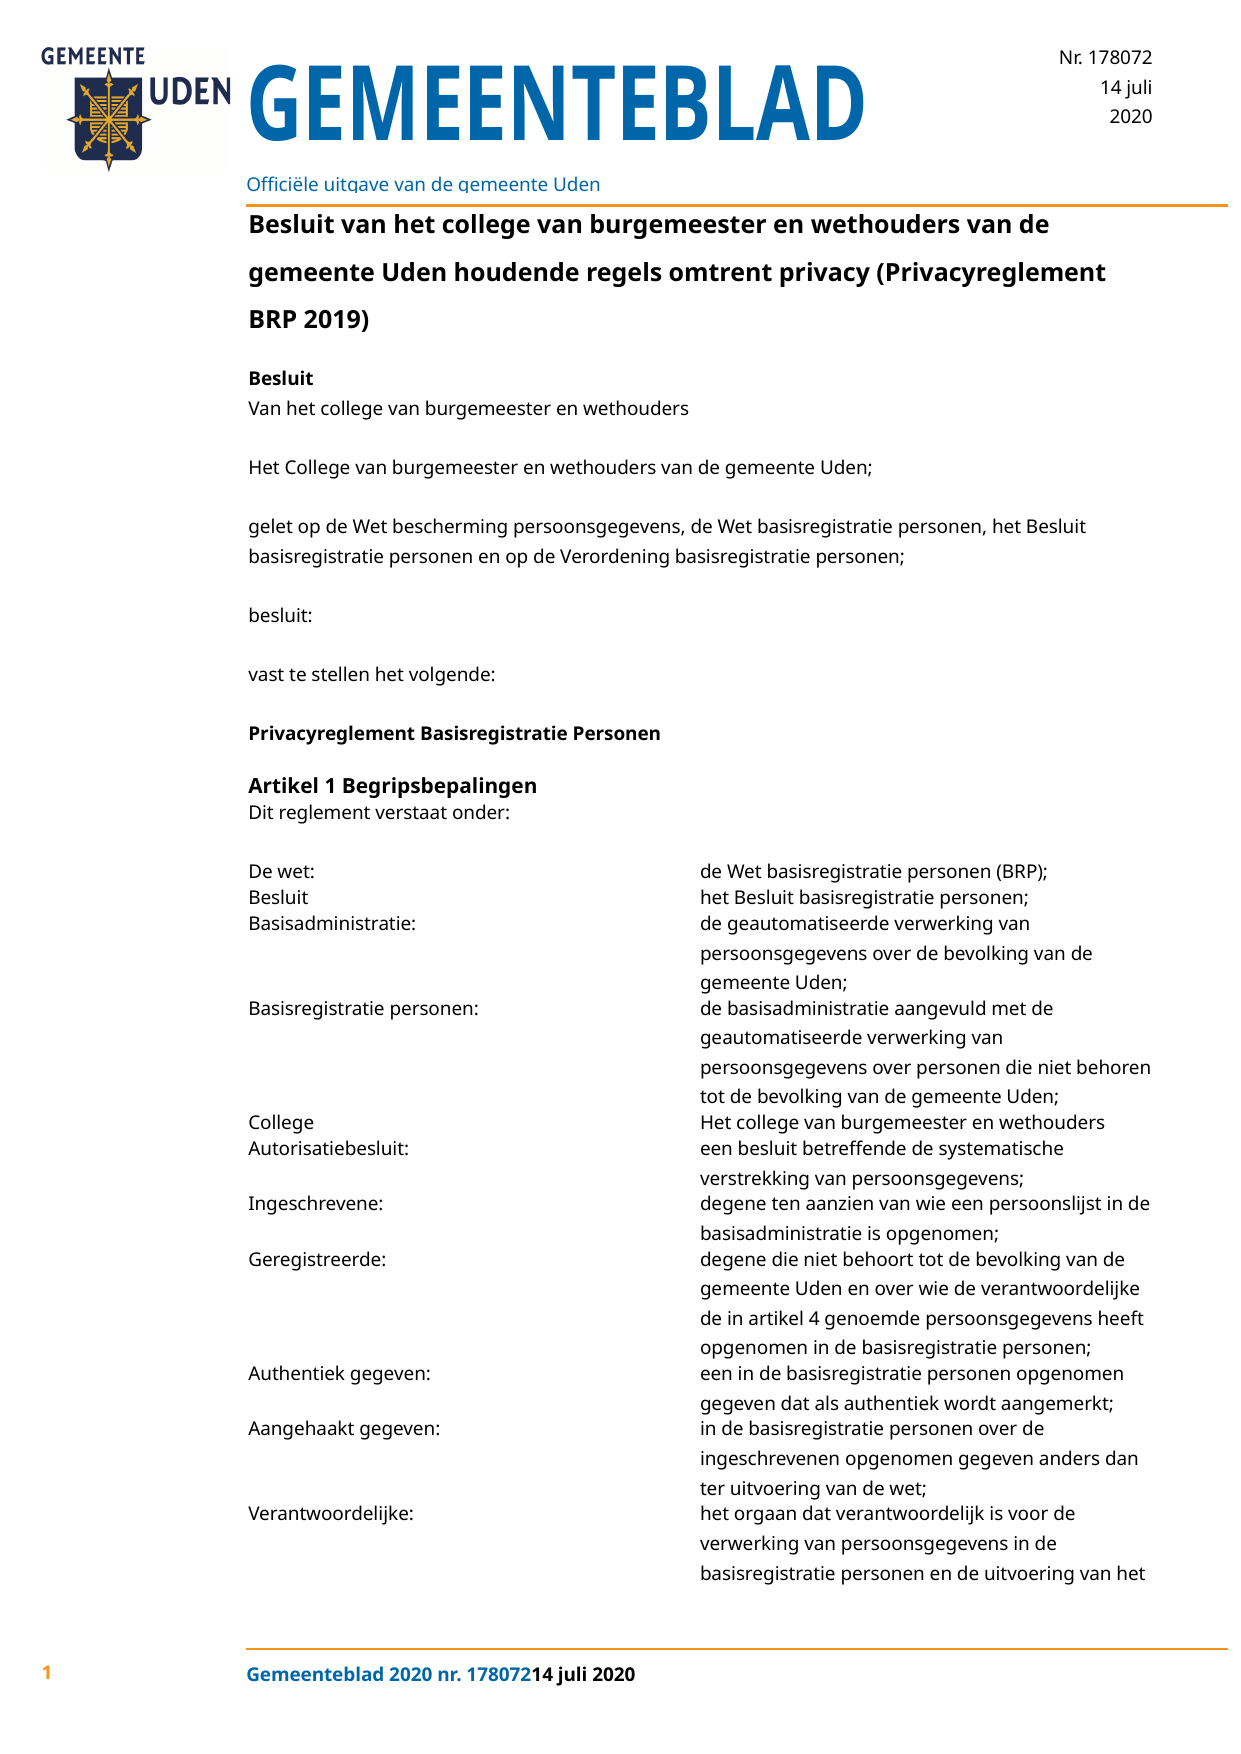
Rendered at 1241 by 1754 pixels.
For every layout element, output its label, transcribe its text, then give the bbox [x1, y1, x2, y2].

table_cell Aangehaakt gegeven: [248, 1416, 700, 1501]
table_cell in de basisregistratie personen over de ingeschrevenen opgenomen gegeven anders dan ter uitvoering van de wet; [700, 1416, 1152, 1501]
table_cell Basisregistratie personen: [248, 995, 700, 1109]
table_cell de geautomatiseerde verwerking van persoonsgegevens over de bevolking van de gemeente Uden; [700, 910, 1152, 995]
text Artikel 1 Begripsbepalingen [248, 771, 1152, 799]
table_cell degene ten aanzien van wie een persoonslijst in de basisadministratie is opgenomen; [700, 1191, 1152, 1246]
table_header De wet: [248, 859, 700, 884]
table_cell Het college van burgemeester en wethouders [700, 1110, 1152, 1135]
table_cell Besluit [248, 884, 700, 910]
table_cell College [248, 1110, 700, 1135]
text Van het college van burgemeester en wethouders [248, 395, 1152, 421]
table_cell het orgaan dat verantwoordelijk is voor de verwerking van persoonsgegevens in de basisregistratie personen en de uitvoering van het [700, 1501, 1152, 1585]
text gelet op de Wet bescherming persoonsgegevens, de Wet basisregistratie personen, het Besluit basisregistratie personen en op de Verordening basisregistratie personen; [248, 513, 1152, 569]
table_cell Verantwoordelijke: [248, 1501, 700, 1585]
text Besluit van het college van burgemeester en wethouders van de gemeente Uden houdende regels omtrent privacy (Privacyreglement BRP 2019) [248, 207, 1152, 336]
table_cell Authentiek gegeven: [248, 1360, 700, 1416]
text Besluit [248, 366, 1152, 391]
text vast te stellen het volgende: [248, 661, 1152, 687]
table_cell Autorisatiebesluit: [248, 1135, 700, 1191]
table_cell degene die niet behoort tot de bevolking van de gemeente Uden en over wie de verantwoordelijke de in artikel 4 genoemde persoonsgegevens heeft opgenomen in de basisregistratie personen; [700, 1246, 1152, 1360]
table_cell Geregistreerde: [248, 1246, 700, 1360]
table_cell Ingeschrevene: [248, 1191, 700, 1246]
table_cell de basisadministratie aangevuld met de geautomatiseerde verwerking van persoonsgegevens over personen die niet behoren tot de bevolking van de gemeente Uden; [700, 995, 1152, 1109]
text besluit: [248, 602, 1152, 628]
text Dit reglement verstaat onder: [248, 799, 1152, 825]
table_cell een besluit betreffende de systematische verstrekking van persoonsgegevens; [700, 1135, 1152, 1191]
text Privacyreglement Basisregistratie Personen [248, 721, 1152, 746]
picture [41, 47, 231, 172]
table_cell een in de basisregistratie personen opgenomen gegeven dat als authentiek wordt aangemerkt; [700, 1360, 1152, 1416]
text Het College van burgemeester en wethouders van de gemeente Uden; [248, 454, 1152, 480]
table_cell Basisadministratie: [248, 910, 700, 995]
table_header de Wet basisregistratie personen (BRP); [700, 859, 1152, 884]
table_cell het Besluit basisregistratie personen; [700, 884, 1152, 910]
